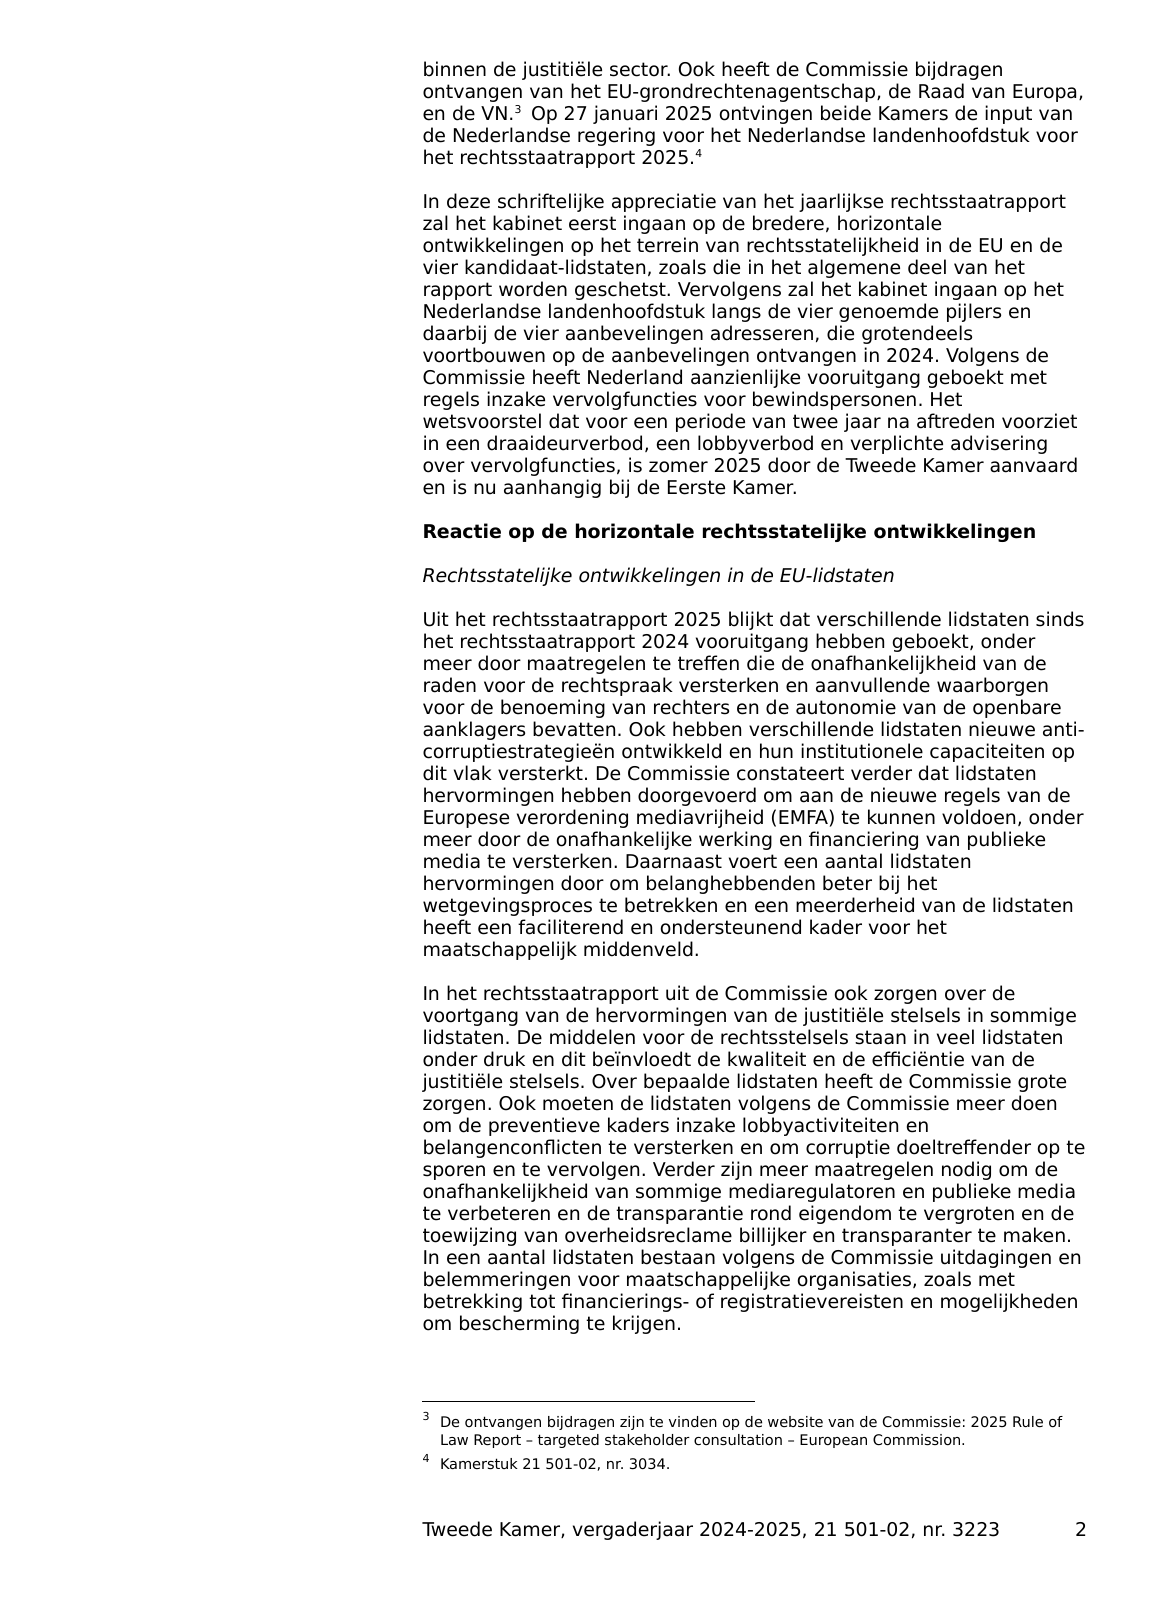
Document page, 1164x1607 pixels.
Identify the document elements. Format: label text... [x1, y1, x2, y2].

text In het rechtsstaatrapport uit de Commissie ook zorgen over de voortgang van de hervormingen van de justitiële stelsels in sommige lidstaten. De middelen voor de rechtsstelsels staan in veel lidstaten onder druk en dit beïnvloedt de kwaliteit en de efficiëntie van de justitiële stelsels. Over bepaalde lidstaten heeft de Commissie grote zorgen. Ook moeten de lidstaten volgens de Commissie meer doen om de preventieve kaders inzake lobbyactiviteiten en belangenconflicten te versterken en om corruptie doeltreffender op te sporen en te vervolgen. Verder zijn meer maatregelen nodig om de onafhankelijkheid van sommige mediaregulatoren en publieke media te verbeteren en de transparantie rond eigendom te vergroten en de toewijzing van overheidsreclame billijker en transparanter te maken. In een aantal lidstaten bestaan volgens de Commissie uitdagingen en belemmeringen voor maatschappelijke organisaties, zoals met betrekking tot financierings- of registratievereisten en mogelijkheden om bescherming te krijgen. [422, 983, 1087, 1335]
text Uit het rechtsstaatrapport 2025 blijkt dat verschillende lidstaten sinds het rechtsstaatrapport 2024 vooruitgang hebben geboekt, onder meer door maatregelen te treffen die de onafhankelijkheid van de raden voor de rechtspraak versterken en aanvullende waarborgen voor de benoeming van rechters en de autonomie van de openbare aanklagers bevatten. Ook hebben verschillende lidstaten nieuwe anti-corruptiestrategieën ontwikkeld en hun institutionele capaciteiten op dit vlak versterkt. De Commissie constateert verder dat lidstaten hervormingen hebben doorgevoerd om aan de nieuwe regels van de Europese verordening mediavrijheid (EMFA) te kunnen voldoen, onder meer door de onafhankelijke werking en financiering van publieke media te versterken. Daarnaast voert een aantal lidstaten hervormingen door om belanghebbenden beter bij het wetgevingsproces te betrekken en een meerderheid van de lidstaten heeft een faciliterend en ondersteunend kader voor het maatschappelijk middenveld. [422, 609, 1087, 961]
text binnen de justitiële sector. Ook heeft de Commissie bijdragen ontvangen van het EU-grondrechtenagentschap, de Raad van Europa, en de VN. Op 27 januari 2025 ontvingen beide Kamers de input van de Nederlandse regering voor het Nederlandse landenhoofdstuk voor het rechtsstaatrapport 2025. [422, 59, 1087, 169]
subtitle Rechtsstatelijke ontwikkelingen in de EU-lidstaten [422, 565, 1087, 587]
text In deze schriftelijke appreciatie van het jaarlijkse rechtsstaatrapport zal het kabinet eerst ingaan op de bredere, horizontale ontwikkelingen op het terrein van rechtsstatelijkheid in de EU en de vier kandidaat-lidstaten, zoals die in het algemene deel van het rapport worden geschetst. Vervolgens zal het kabinet ingaan op het Nederlandse landenhoofdstuk langs de vier genoemde pijlers en daarbij de vier aanbevelingen adresseren, die grotendeels voortbouwen op de aanbevelingen ontvangen in 2024. Volgens de Commissie heeft Nederland aanzienlijke vooruitgang geboekt met regels inzake vervolgfuncties voor bewindspersonen. Het wetsvoorstel dat voor een periode van twee jaar na aftreden voorziet in een draaideurverbod, een lobbyverbod en verplichte advisering over vervolgfuncties, is zomer 2025 door de Tweede Kamer aanvaard en is nu aanhangig bij de Eerste Kamer. [422, 191, 1087, 499]
text De ontvangen bijdragen zijn te vinden op de website van de Commissie: 2025 Rule of Law Report – targeted stakeholder consultation – European Commission. [422, 1410, 1087, 1449]
text Kamerstuk 21 501-02, nr. 3034. [422, 1452, 1087, 1474]
subtitle Reactie op de horizontale rechtsstatelijke ontwikkelingen [422, 521, 1087, 543]
